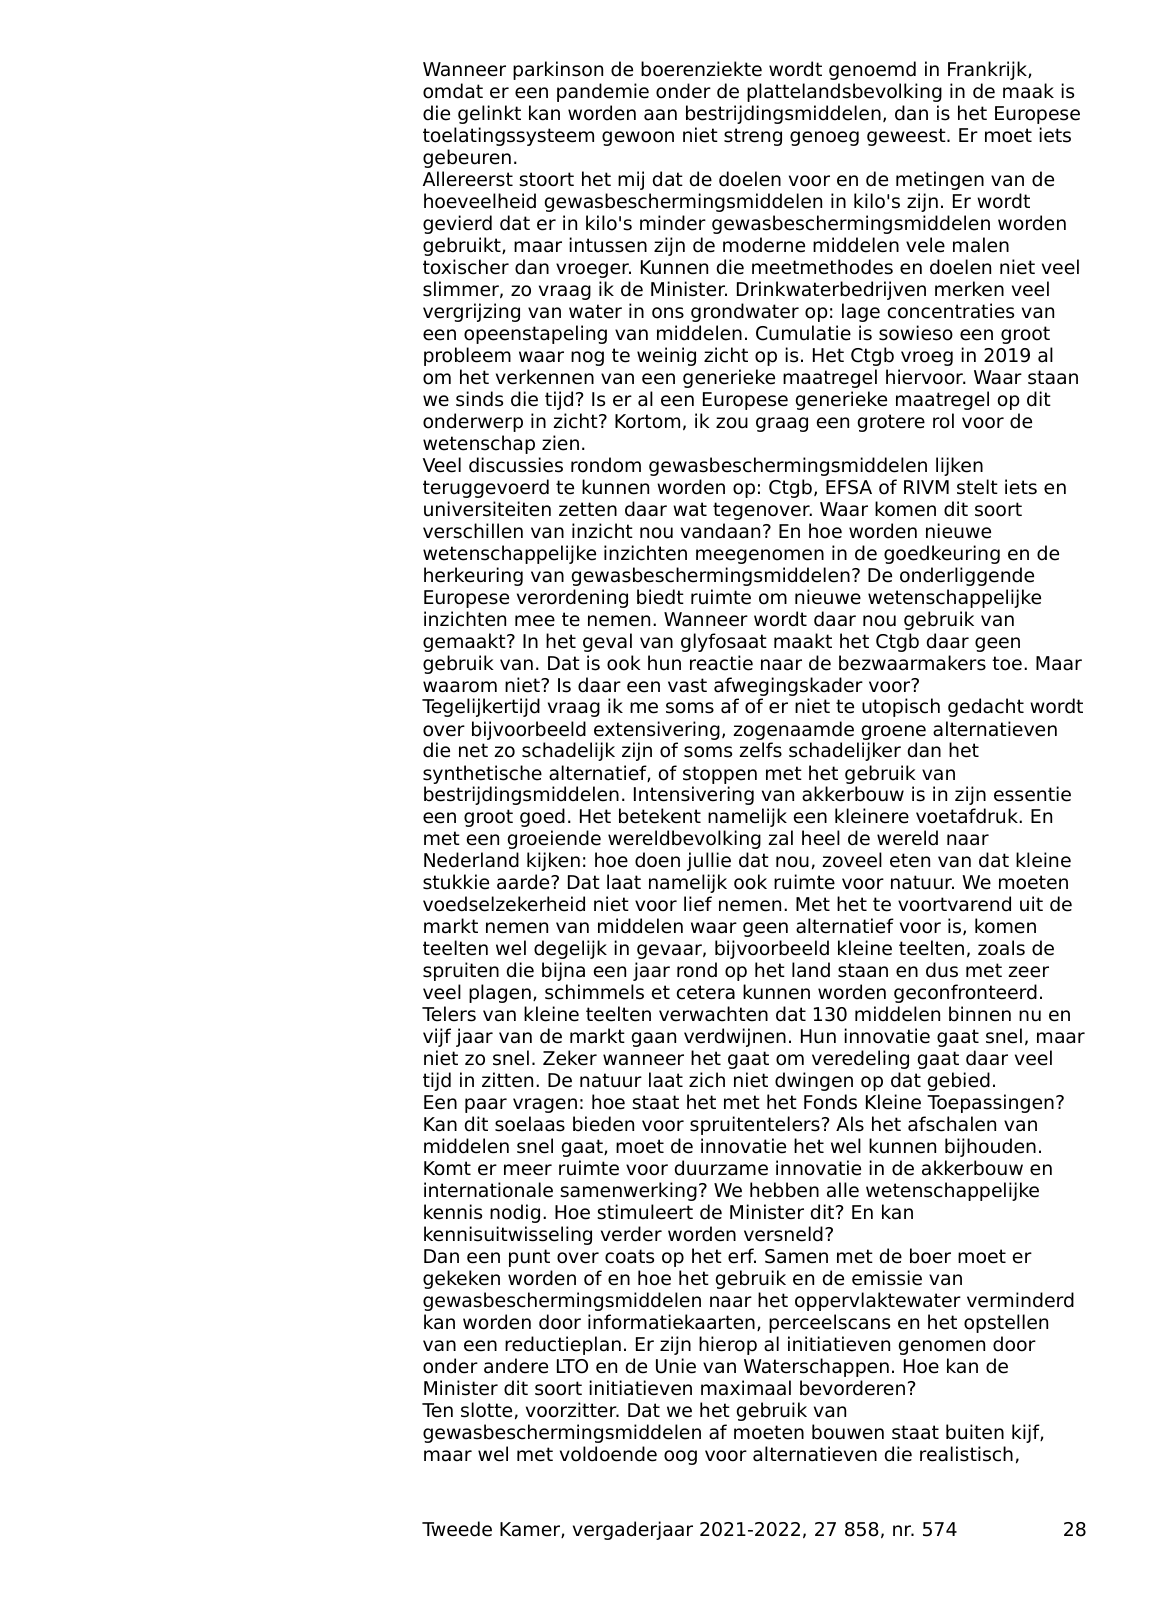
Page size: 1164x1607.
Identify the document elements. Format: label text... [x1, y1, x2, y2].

text Wanneer parkinson de boerenziekte wordt genoemd in Frankrijk, omdat er een pandemie onder de plattelandsbevolking in de maak is die gelinkt kan worden aan bestrijdingsmiddelen, dan is het Europese toelatingssysteem gewoon niet streng genoeg geweest. Er moet iets gebeuren. [422, 59, 1087, 169]
text Allereerst stoort het mij dat de doelen voor en de metingen van de hoeveelheid gewasbeschermingsmiddelen in kilo's zijn. Er wordt gevierd dat er in kilo's minder gewasbeschermingsmiddelen worden gebruikt, maar intussen zijn de moderne middelen vele malen toxischer dan vroeger. Kunnen die meetmethodes en doelen niet veel slimmer, zo vraag ik de Minister. Drinkwaterbedrijven merken veel vergrijzing van water in ons grondwater op: lage concentraties van een opeenstapeling van middelen. Cumulatie is sowieso een groot probleem waar nog te weinig zicht op is. Het Ctgb vroeg in 2019 al om het verkennen van een generieke maatregel hiervoor. Waar staan we sinds die tijd? Is er al een Europese generieke maatregel op dit onderwerp in zicht? Kortom, ik zou graag een grotere rol voor de wetenschap zien. [422, 169, 1087, 455]
text Dan een punt over coats op het erf. Samen met de boer moet er gekeken worden of en hoe het gebruik en de emissie van gewasbeschermingsmiddelen naar het oppervlaktewater verminderd kan worden door informatiekaarten, perceelscans en het opstellen van een reductieplan. Er zijn hierop al initiatieven genomen door onder andere LTO en de Unie van Waterschappen. Hoe kan de Minister dit soort initiatieven maximaal bevorderen? [422, 1246, 1087, 1400]
text Veel discussies rondom gewasbeschermingsmiddelen lijken teruggevoerd te kunnen worden op: Ctgb, EFSA of RIVM stelt iets en universiteiten zetten daar wat tegenover. Waar komen dit soort verschillen van inzicht nou vandaan? En hoe worden nieuwe wetenschappelijke inzichten meegenomen in de goedkeuring en de herkeuring van gewasbeschermingsmiddelen? De onderliggende Europese verordening biedt ruimte om nieuwe wetenschappelijke inzichten mee te nemen. Wanneer wordt daar nou gebruik van gemaakt? In het geval van glyfosaat maakt het Ctgb daar geen gebruik van. Dat is ook hun reactie naar de bezwaarmakers toe. Maar waarom niet? Is daar een vast afwegingskader voor? [422, 455, 1087, 696]
text Ten slotte, voorzitter. Dat we het gebruik van gewasbeschermingsmiddelen af moeten bouwen staat buiten kijf, maar wel met voldoende oog voor alternatieven die realistisch, [422, 1400, 1087, 1466]
text Een paar vragen: hoe staat het met het Fonds Kleine Toepassingen? Kan dit soelaas bieden voor spruitentelers? Als het afschalen van middelen snel gaat, moet de innovatie het wel kunnen bijhouden. Komt er meer ruimte voor duurzame innovatie in de akkerbouw en internationale samenwerking? We hebben alle wetenschappelijke kennis nodig. Hoe stimuleert de Minister dit? En kan kennisuitwisseling verder worden versneld? [422, 1092, 1087, 1246]
text Tegelijkertijd vraag ik me soms af of er niet te utopisch gedacht wordt over bijvoorbeeld extensivering, zogenaamde groene alternatieven die net zo schadelijk zijn of soms zelfs schadelijker dan het synthetische alternatief, of stoppen met het gebruik van bestrijdingsmiddelen. Intensivering van akkerbouw is in zijn essentie een groot goed. Het betekent namelijk een kleinere voetafdruk. En met een groeiende wereldbevolking zal heel de wereld naar Nederland kijken: hoe doen jullie dat nou, zoveel eten van dat kleine stukkie aarde? Dat laat namelijk ook ruimte voor natuur. We moeten voedselzekerheid niet voor lief nemen. Met het te voortvarend uit de markt nemen van middelen waar geen alternatief voor is, komen teelten wel degelijk in gevaar, bijvoorbeeld kleine teelten, zoals de spruiten die bijna een jaar rond op het land staan en dus met zeer veel plagen, schimmels et cetera kunnen worden geconfronteerd. Telers van kleine teelten verwachten dat 130 middelen binnen nu en vijf jaar van de markt gaan verdwijnen. Hun innovatie gaat snel, maar niet zo snel. Zeker wanneer het gaat om veredeling gaat daar veel tijd in zitten. De natuur laat zich niet dwingen op dat gebied. [422, 696, 1087, 1092]
